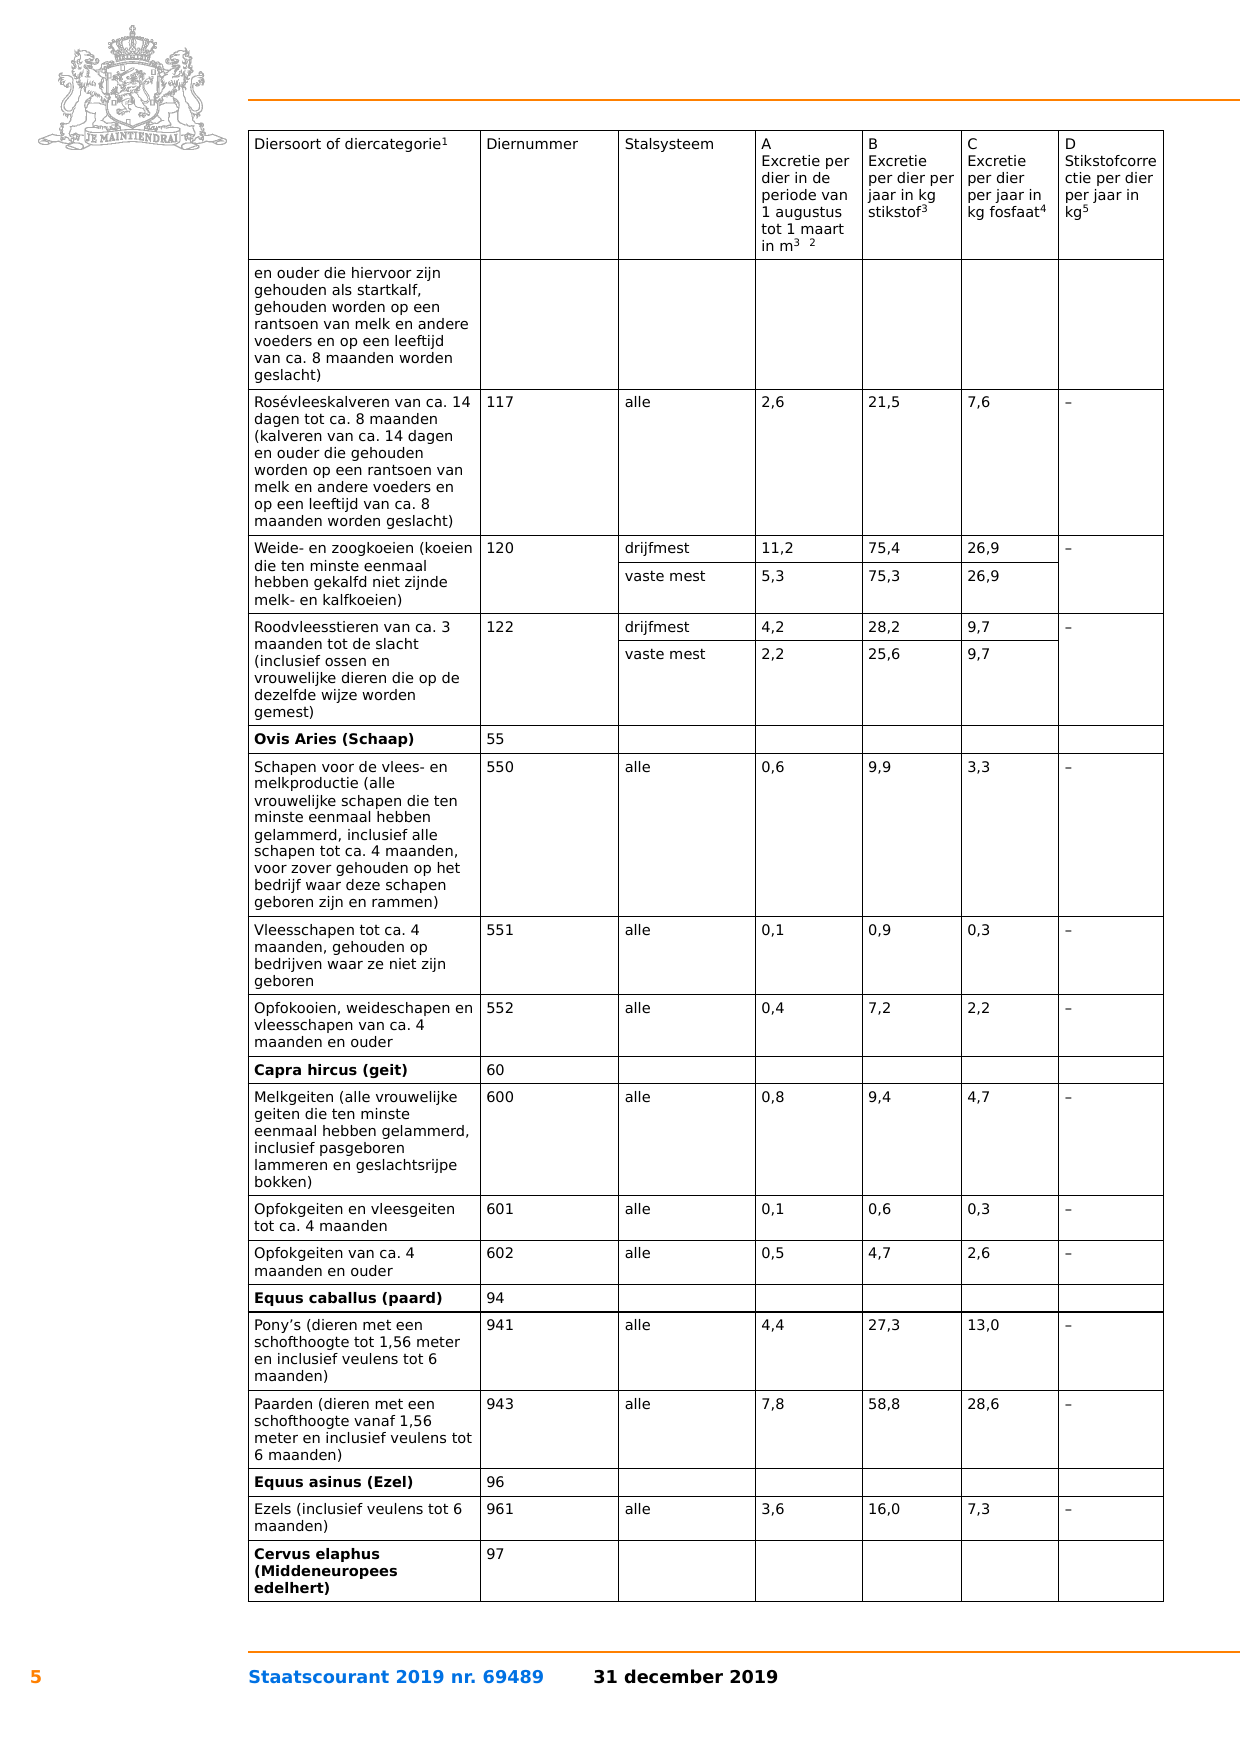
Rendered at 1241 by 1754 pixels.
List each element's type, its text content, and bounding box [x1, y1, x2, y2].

table_cell 602 [481, 1241, 618, 1284]
table_cell 2,2 [962, 995, 1058, 1056]
table_cell – [1059, 1196, 1163, 1240]
table_header B Excretie per dier per jaar in kg stikstof3 [863, 131, 961, 259]
table_header C Excretie per dier per jaar in kg fosfaat4 [962, 131, 1058, 259]
table_cell alle [619, 1497, 755, 1540]
table_cell Ovis Aries (Schaap) [249, 726, 480, 753]
table_cell 9,7 [962, 641, 1058, 725]
table_cell 3,6 [756, 1497, 862, 1540]
table_cell [756, 726, 862, 753]
table_cell 7,6 [962, 390, 1058, 535]
table_header Diernummer [481, 131, 618, 259]
table_cell [962, 726, 1058, 753]
table_cell 0,6 [863, 1196, 961, 1240]
table_cell 3,3 [962, 754, 1058, 916]
picture [38, 25, 227, 150]
table_cell 4,7 [962, 1084, 1058, 1195]
table_cell alle [619, 917, 755, 994]
table_cell 0,3 [962, 1196, 1058, 1240]
table_cell alle [619, 754, 755, 916]
table_cell 7,8 [756, 1391, 862, 1468]
table_cell – [1059, 754, 1163, 916]
table_cell [962, 1285, 1058, 1311]
table_cell 21,5 [863, 390, 961, 535]
table_cell – [1059, 1497, 1163, 1540]
table_cell alle [619, 1241, 755, 1284]
table_cell [1059, 260, 1163, 388]
table_cell Cervus elaphus (Middeneuropees edelhert) [249, 1541, 480, 1601]
table_cell [756, 1469, 862, 1496]
table_cell 550 [481, 754, 618, 916]
table_cell [962, 1541, 1058, 1601]
table_cell [962, 260, 1058, 388]
table_cell Melkgeiten (alle vrouwelijke geiten die ten minste eenmaal hebben gelammerd, inclusief pasgeboren lammeren en geslachtsrijpe bokken) [249, 1084, 480, 1195]
table_cell 4,2 [756, 614, 862, 640]
table_cell [619, 260, 755, 388]
table_cell 0,1 [756, 917, 862, 994]
table_cell Equus caballus (paard) [249, 1285, 480, 1311]
table_cell [863, 260, 961, 388]
table_cell [756, 1541, 862, 1601]
table_cell 11,2 [756, 536, 862, 562]
table_cell Schapen voor de vlees- en melkproductie (alle vrouwelijke schapen die ten minste eenmaal hebben gelammerd, inclusief alle schapen tot ca. 4 maanden, voor zover gehouden op het bedrijf waar deze schapen geboren zijn en rammen) [249, 754, 480, 916]
table_cell [1059, 1057, 1163, 1083]
table_cell – [1059, 995, 1163, 1056]
table_cell 9,7 [962, 614, 1058, 640]
table_cell Vleesschapen tot ca. 4 maanden, gehouden op bedrijven waar ze niet zijn geboren [249, 917, 480, 994]
table_cell 75,4 [863, 536, 961, 562]
table_header D Stikstofcorrectie per dier per jaar in kg5 [1059, 131, 1163, 259]
table_cell [962, 1469, 1058, 1496]
table_cell 0,6 [756, 754, 862, 916]
table_cell Capra hircus (geit) [249, 1057, 480, 1083]
table_cell 600 [481, 1084, 618, 1195]
table_cell 5,3 [756, 563, 862, 613]
table_cell [619, 1541, 755, 1601]
table_cell [619, 1057, 755, 1083]
table_cell 26,9 [962, 536, 1058, 562]
table_cell 55 [481, 726, 618, 753]
table_cell [1059, 1469, 1163, 1496]
table_cell 117 [481, 390, 618, 535]
table_cell [756, 260, 862, 388]
table_cell 601 [481, 1196, 618, 1240]
table_cell [1059, 726, 1163, 753]
table_cell 25,6 [863, 641, 961, 725]
table_cell alle [619, 390, 755, 535]
table_cell 96 [481, 1469, 618, 1496]
table_cell 941 [481, 1313, 618, 1390]
table_cell Pony’s (dieren met een schofthoogte tot 1,56 meter en inclusief veulens tot 6 maanden) [249, 1313, 480, 1390]
table_cell Weide- en zoogkoeien (koeien die ten minste eenmaal hebben gekalfd niet zijnde melk- en kalfkoeien) [249, 536, 480, 613]
table_cell [1059, 1285, 1163, 1311]
table_cell alle [619, 995, 755, 1056]
table_cell Rosévleeskalveren van ca. 14 dagen tot ca. 8 maanden (kalveren van ca. 14 dagen en ouder die gehouden worden op een rantsoen van melk en andere voeders en op een leeftijd van ca. 8 maanden worden geslacht) [249, 390, 480, 535]
table_cell 28,6 [962, 1391, 1058, 1468]
table_cell Paarden (dieren met een schofthoogte vanaf 1,56 meter en inclusief veulens tot 6 maanden) [249, 1391, 480, 1468]
table_cell 26,9 [962, 563, 1058, 613]
table_cell – [1059, 536, 1163, 613]
table_cell [619, 1285, 755, 1311]
table_cell 2,2 [756, 641, 862, 725]
table_cell 60 [481, 1057, 618, 1083]
table_cell – [1059, 1241, 1163, 1284]
table_cell 120 [481, 536, 618, 613]
table_cell [863, 1285, 961, 1311]
table_cell Roodvleesstieren van ca. 3 maanden tot de slacht (inclusief ossen en vrouwelijke dieren die op de dezelfde wijze worden gemest) [249, 614, 480, 725]
table_cell 97 [481, 1541, 618, 1601]
table_cell [481, 260, 618, 388]
table_cell 122 [481, 614, 618, 725]
table_header Diersoort of diercategorie1 [249, 131, 480, 259]
table_cell Ezels (inclusief veulens tot 6 maanden) [249, 1497, 480, 1540]
table_cell alle [619, 1313, 755, 1390]
table_cell 2,6 [756, 390, 862, 535]
table_cell vaste mest [619, 563, 755, 613]
table_cell Opfokgeiten en vleesgeiten tot ca. 4 maanden [249, 1196, 480, 1240]
table_cell 0,3 [962, 917, 1058, 994]
table_cell en ouder die hiervoor zijn gehouden als startkalf, gehouden worden op een rantsoen van melk en andere voeders en op een leeftijd van ca. 8 maanden worden geslacht) [249, 260, 480, 388]
table_cell alle [619, 1196, 755, 1240]
table_cell [962, 1057, 1058, 1083]
table_cell [863, 1057, 961, 1083]
table_cell 0,8 [756, 1084, 862, 1195]
table_cell [863, 1541, 961, 1601]
table_cell 0,5 [756, 1241, 862, 1284]
table_cell – [1059, 917, 1163, 994]
table_cell 4,7 [863, 1241, 961, 1284]
table_cell 943 [481, 1391, 618, 1468]
table_cell [619, 1469, 755, 1496]
table_cell [1059, 1541, 1163, 1601]
table_cell 9,9 [863, 754, 961, 916]
table_cell 9,4 [863, 1084, 961, 1195]
table_cell 16,0 [863, 1497, 961, 1540]
table_cell 94 [481, 1285, 618, 1311]
table_cell Equus asinus (Ezel) [249, 1469, 480, 1496]
table_cell 75,3 [863, 563, 961, 613]
table_cell 551 [481, 917, 618, 994]
table_cell – [1059, 390, 1163, 535]
table_cell 13,0 [962, 1313, 1058, 1390]
table_cell Opfokgeiten van ca. 4 maanden en ouder [249, 1241, 480, 1284]
table_cell 28,2 [863, 614, 961, 640]
table_header A Excretie per dier in de periode van 1 augustus tot 1 maart in m3 2 [756, 131, 862, 259]
table_cell [756, 1057, 862, 1083]
table_cell 58,8 [863, 1391, 961, 1468]
table_cell drijfmest [619, 614, 755, 640]
table_cell 7,2 [863, 995, 961, 1056]
table_cell alle [619, 1391, 755, 1468]
table_cell – [1059, 1313, 1163, 1390]
table_cell alle [619, 1084, 755, 1195]
table_cell 0,9 [863, 917, 961, 994]
table_cell 27,3 [863, 1313, 961, 1390]
table_cell [756, 1285, 862, 1311]
table_cell – [1059, 1084, 1163, 1195]
table_cell [863, 726, 961, 753]
table_cell 0,1 [756, 1196, 862, 1240]
table_cell Opfokooien, weideschapen en vleesschapen van ca. 4 maanden en ouder [249, 995, 480, 1056]
table_cell [619, 726, 755, 753]
table_cell vaste mest [619, 641, 755, 725]
table_cell drijfmest [619, 536, 755, 562]
table_cell 552 [481, 995, 618, 1056]
table_cell [863, 1469, 961, 1496]
table_cell – [1059, 614, 1163, 725]
table_cell 961 [481, 1497, 618, 1540]
table_cell 4,4 [756, 1313, 862, 1390]
table_cell 7,3 [962, 1497, 1058, 1540]
table_header Stalsysteem [619, 131, 755, 259]
table_cell 2,6 [962, 1241, 1058, 1284]
table_cell – [1059, 1391, 1163, 1468]
table_cell 0,4 [756, 995, 862, 1056]
